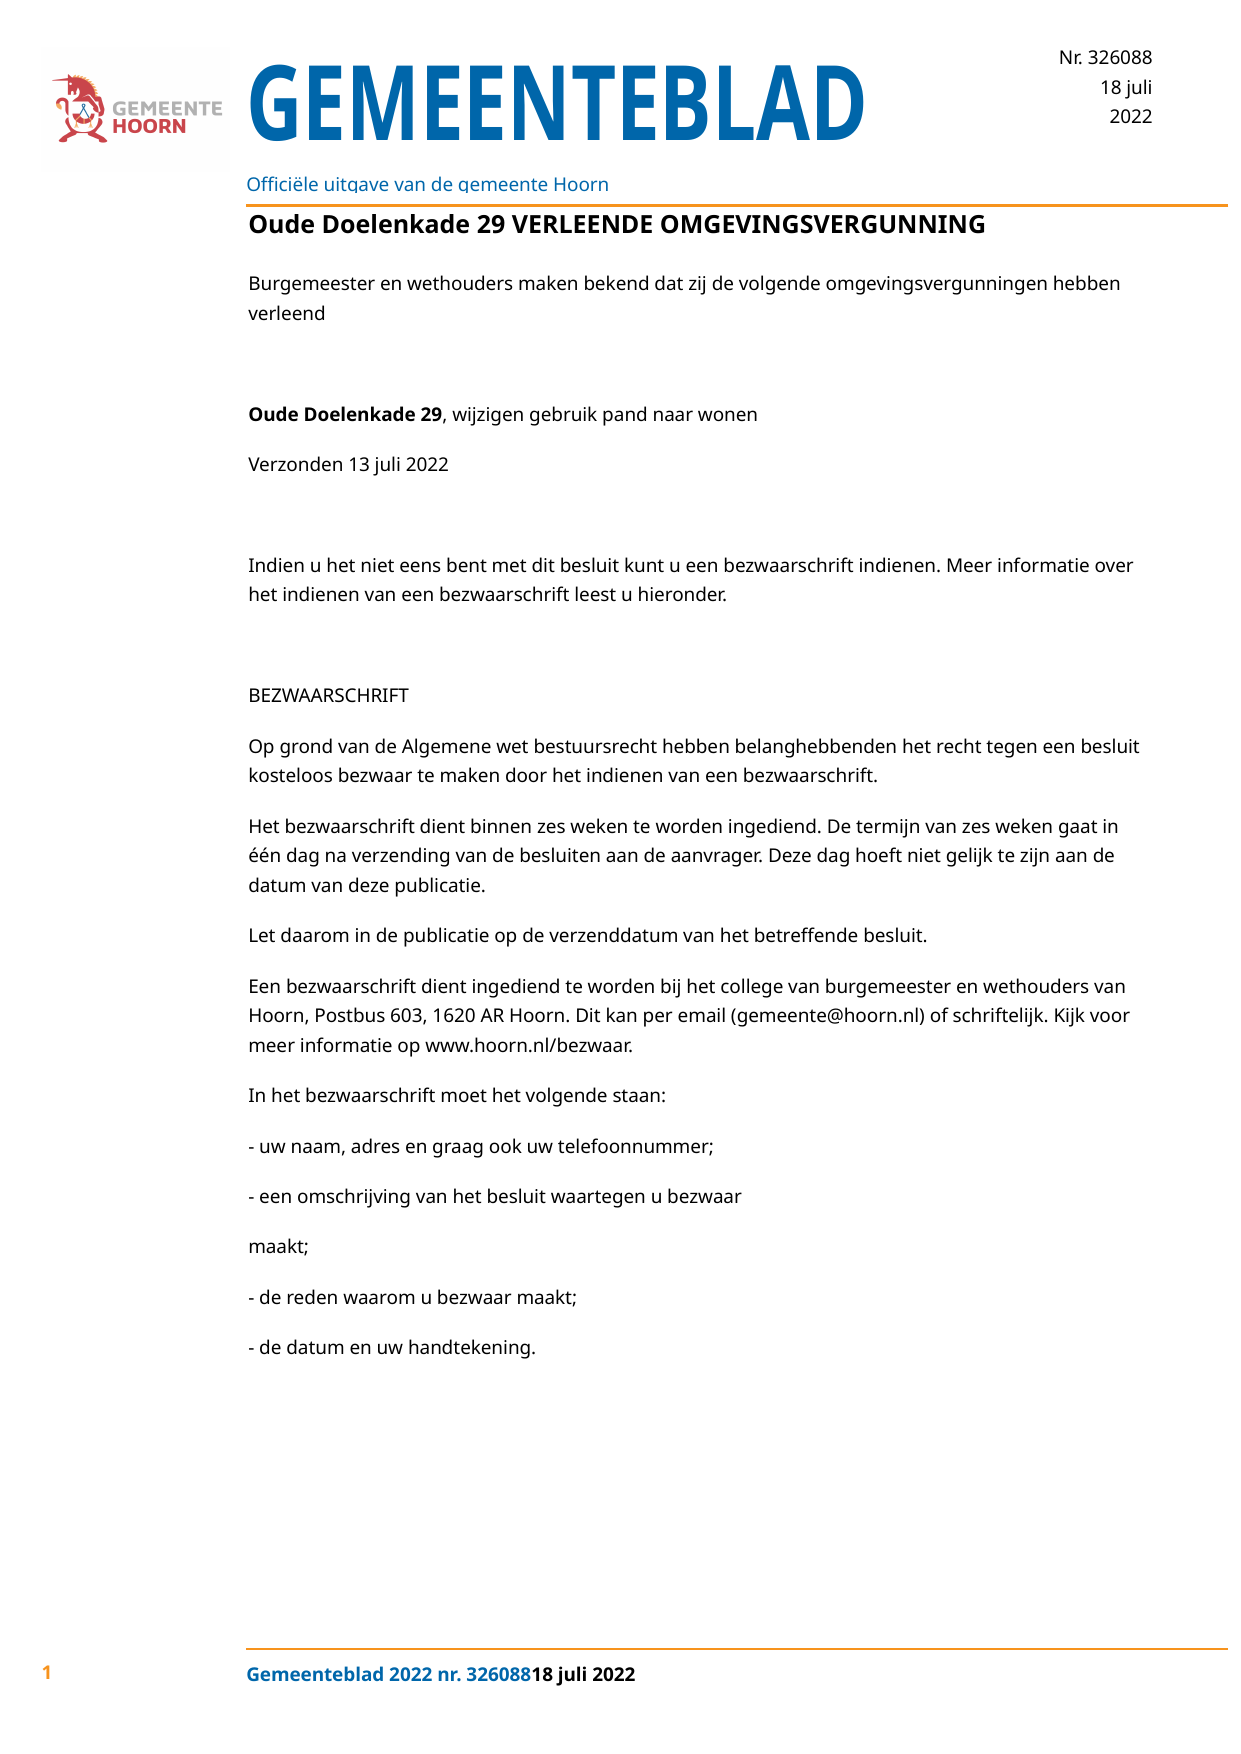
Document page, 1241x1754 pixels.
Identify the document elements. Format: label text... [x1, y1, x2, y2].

text In het bezwaarschrift moet het volgende staan: [248, 1082, 1152, 1108]
text Het bezwaarschrift dient binnen zes weken te worden ingediend. De termijn van zes weken gaat in één dag na verzending van de besluiten aan de aanvrager. Deze dag hoeft niet gelijk te zijn aan de datum van deze publicatie. [248, 813, 1152, 898]
text Burgemeester en wethouders maken bekend dat zij de volgende omgevingsvergunningen hebben verleend [248, 270, 1152, 326]
text maakt; [248, 1234, 1152, 1259]
text Indien u het niet eens bent met dit besluit kunt u een bezwaarschrift indienen. Meer informatie over het indienen van een bezwaarschrift leest u hieronder. [248, 552, 1152, 607]
text Verzonden 13 juli 2022 [248, 451, 1152, 477]
text Oude Doelenkade 29, wijzigen gebruik pand naar wonen [248, 401, 1152, 426]
text Oude Doelenkade 29 VERLEENDE OMGEVINGSVERGUNNING [248, 207, 1152, 241]
text - uw naam, adres en graag ook uw telefoonnummer; [248, 1133, 1152, 1158]
text Let daarom in de publicatie op de verzenddatum van het betreffende besluit. [248, 922, 1152, 948]
text - een omschrijving van het besluit waartegen u bezwaar [248, 1183, 1152, 1209]
text Op grond van de Algemene wet bestuursrecht hebben belanghebbenden het recht tegen een besluit kosteloos bezwaar te maken door het indienen van een bezwaarschrift. [248, 733, 1152, 788]
text Een bezwaarschrift dient ingediend te worden bij het college van burgemeester en wethouders van Hoorn, Postbus 603, 1620 AR Hoorn. Dit kan per email (gemeente@hoorn.nl) of schriftelijk. Kijk voor meer informatie op www.hoorn.nl/bezwaar. [248, 973, 1152, 1058]
text - de datum en uw handtekening. [248, 1334, 1152, 1360]
text - de reden waarom u bezwaar maakt; [248, 1284, 1152, 1310]
text BEZWAARSCHRIFT [248, 682, 1152, 708]
picture [41, 47, 231, 172]
